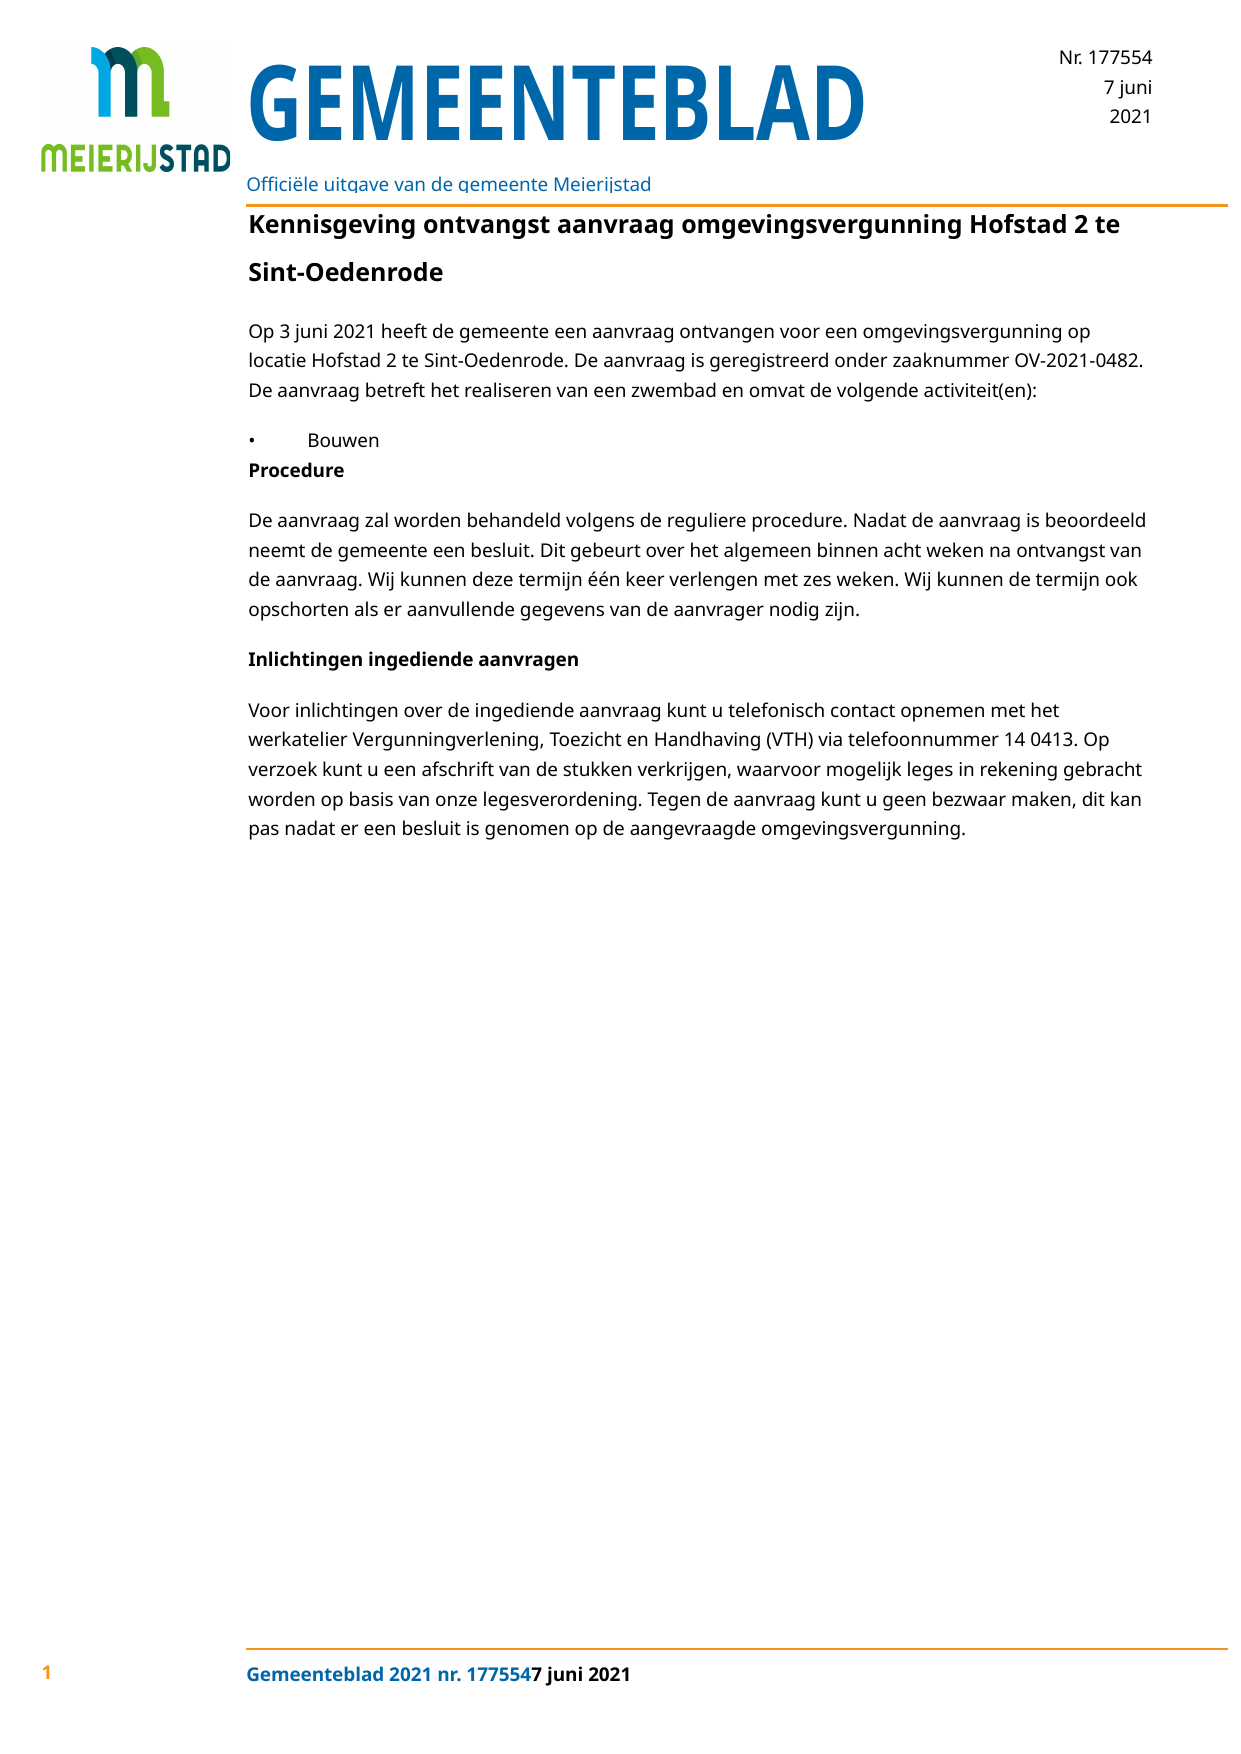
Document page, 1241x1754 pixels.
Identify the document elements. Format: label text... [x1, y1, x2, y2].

text Inlichtingen ingediende aanvragen [248, 647, 1152, 672]
text De aanvraag zal worden behandeld volgens de reguliere procedure. Nadat de aanvraag is beoordeeld neemt de gemeente een besluit. Dit gebeurt over het algemeen binnen acht weken na ontvangst van de aanvraag. Wij kunnen deze termijn één keer verlengen met zes weken. Wij kunnen de termijn ook opschorten als er aanvullende gegevens van de aanvrager nodig zijn. [248, 507, 1152, 622]
text Op 3 juni 2021 heeft de gemeente een aanvraag ontvangen voor een omgevingsvergunning op locatie Hofstad 2 te Sint-Oedenrode. De aanvraag is geregistreerd onder zaaknummer OV-2021-0482. De aanvraag betreft het realiseren van een zwembad en omvat de volgende activiteit(en): [248, 318, 1152, 403]
text Voor inlichtingen over de ingediende aanvraag kunt u telefonisch contact opnemen met het werkatelier Vergunningverlening, Toezicht en Handhaving (VTH) via telefoonnummer 14 0413. Op verzoek kunt u een afschrift van de stukken verkrijgen, waarvoor mogelijk leges in rekening gebracht worden op basis van onze legesverordening. Tegen de aanvraag kunt u geen bezwaar maken, dit kan pas nadat er een besluit is genomen op de aangevraagde omgevingsvergunning. [248, 697, 1152, 841]
list Bouwen [248, 427, 1152, 453]
text Procedure [248, 457, 1152, 483]
picture [41, 47, 231, 172]
text Kennisgeving ontvangst aanvraag omgevingsvergunning Hofstad 2 te Sint-Oedenrode [248, 207, 1152, 288]
